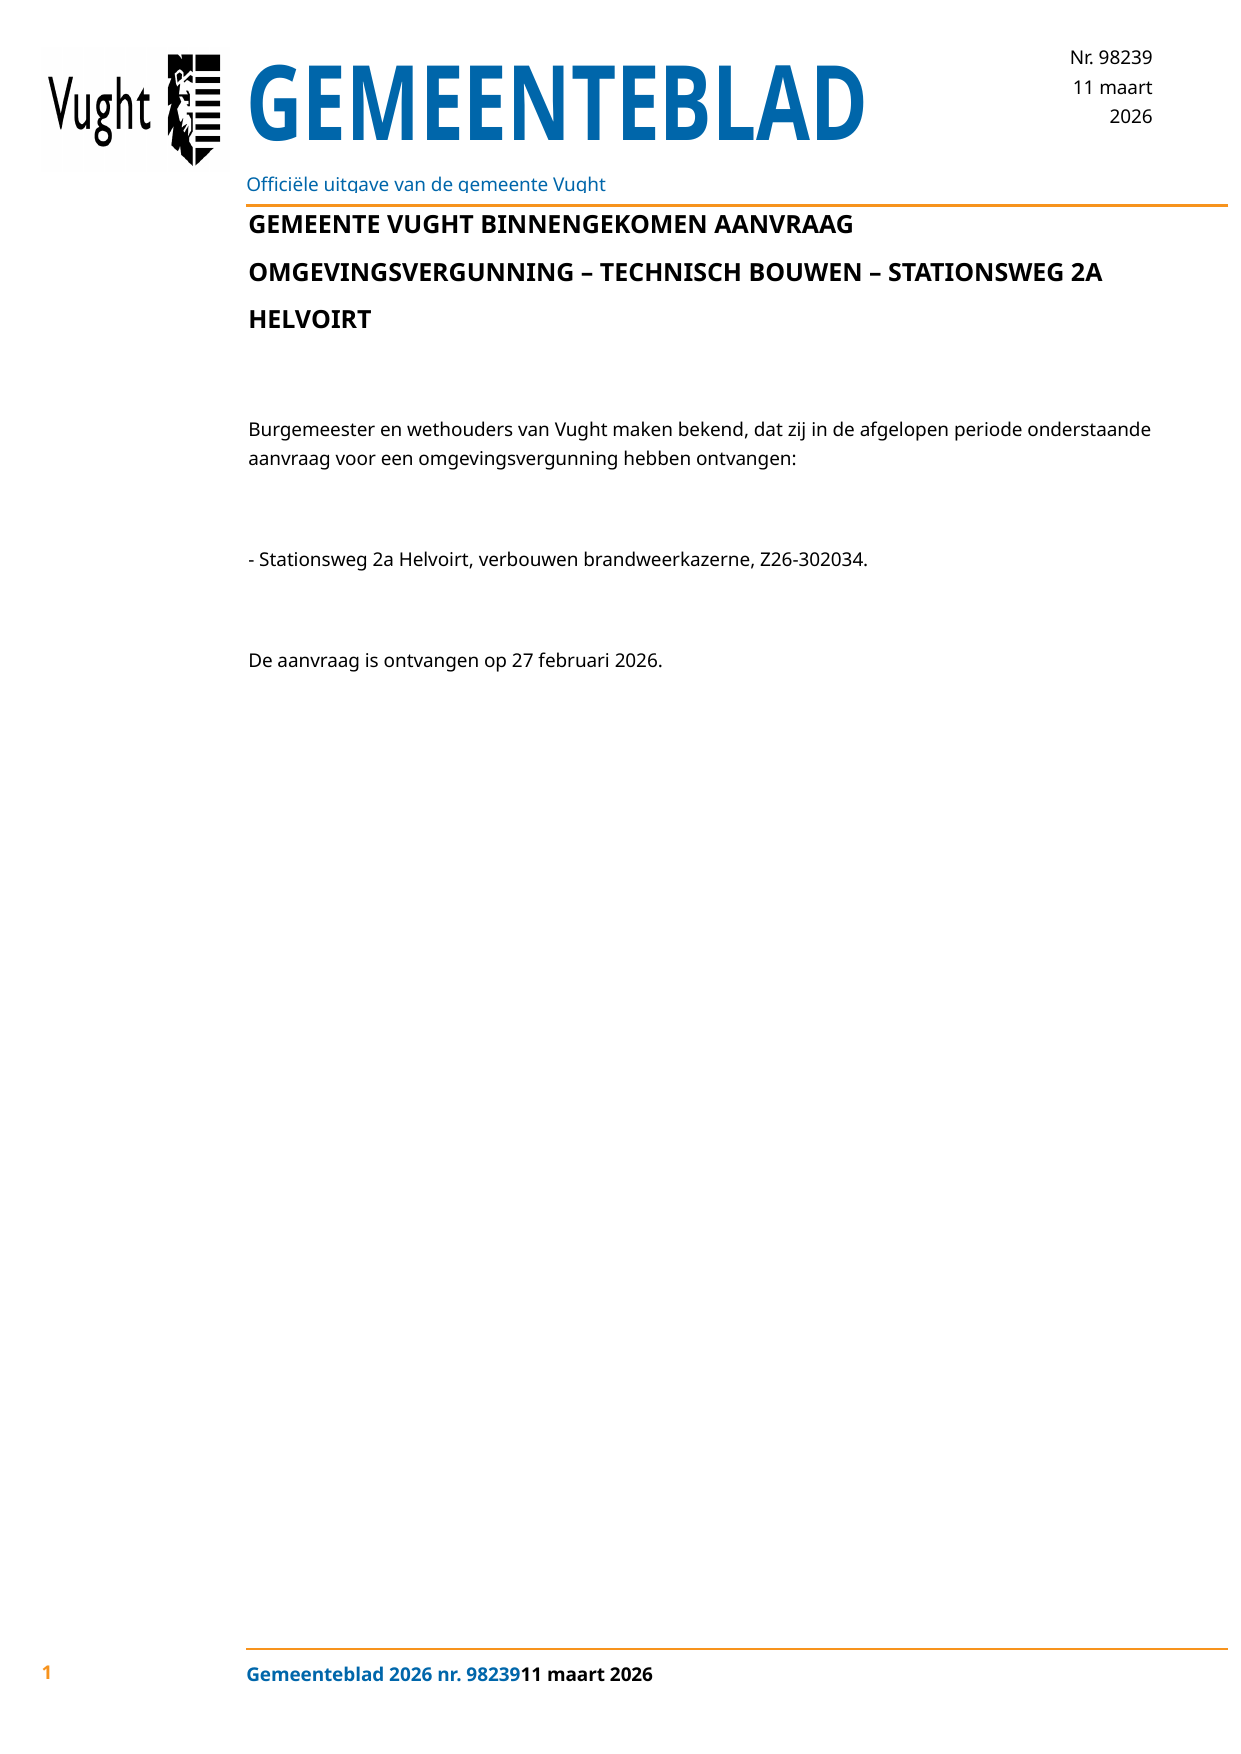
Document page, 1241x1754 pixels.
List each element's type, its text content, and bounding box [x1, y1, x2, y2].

text GEMEENTE VUGHT BINNENGEKOMEN AANVRAAG OMGEVINGSVERGUNNING – TECHNISCH BOUWEN – STATIONSWEG 2A HELVOIRT [248, 207, 1152, 336]
picture [41, 47, 231, 172]
text - Stationsweg 2a Helvoirt, verbouwen brandweerkazerne, Z26-302034. [248, 546, 1152, 572]
text Burgemeester en wethouders van Vught maken bekend, dat zij in de afgelopen periode onderstaande aanvraag voor een omgevingsvergunning hebben ontvangen: [248, 416, 1152, 471]
text De aanvraag is ontvangen op 27 februari 2026. [248, 647, 1152, 673]
